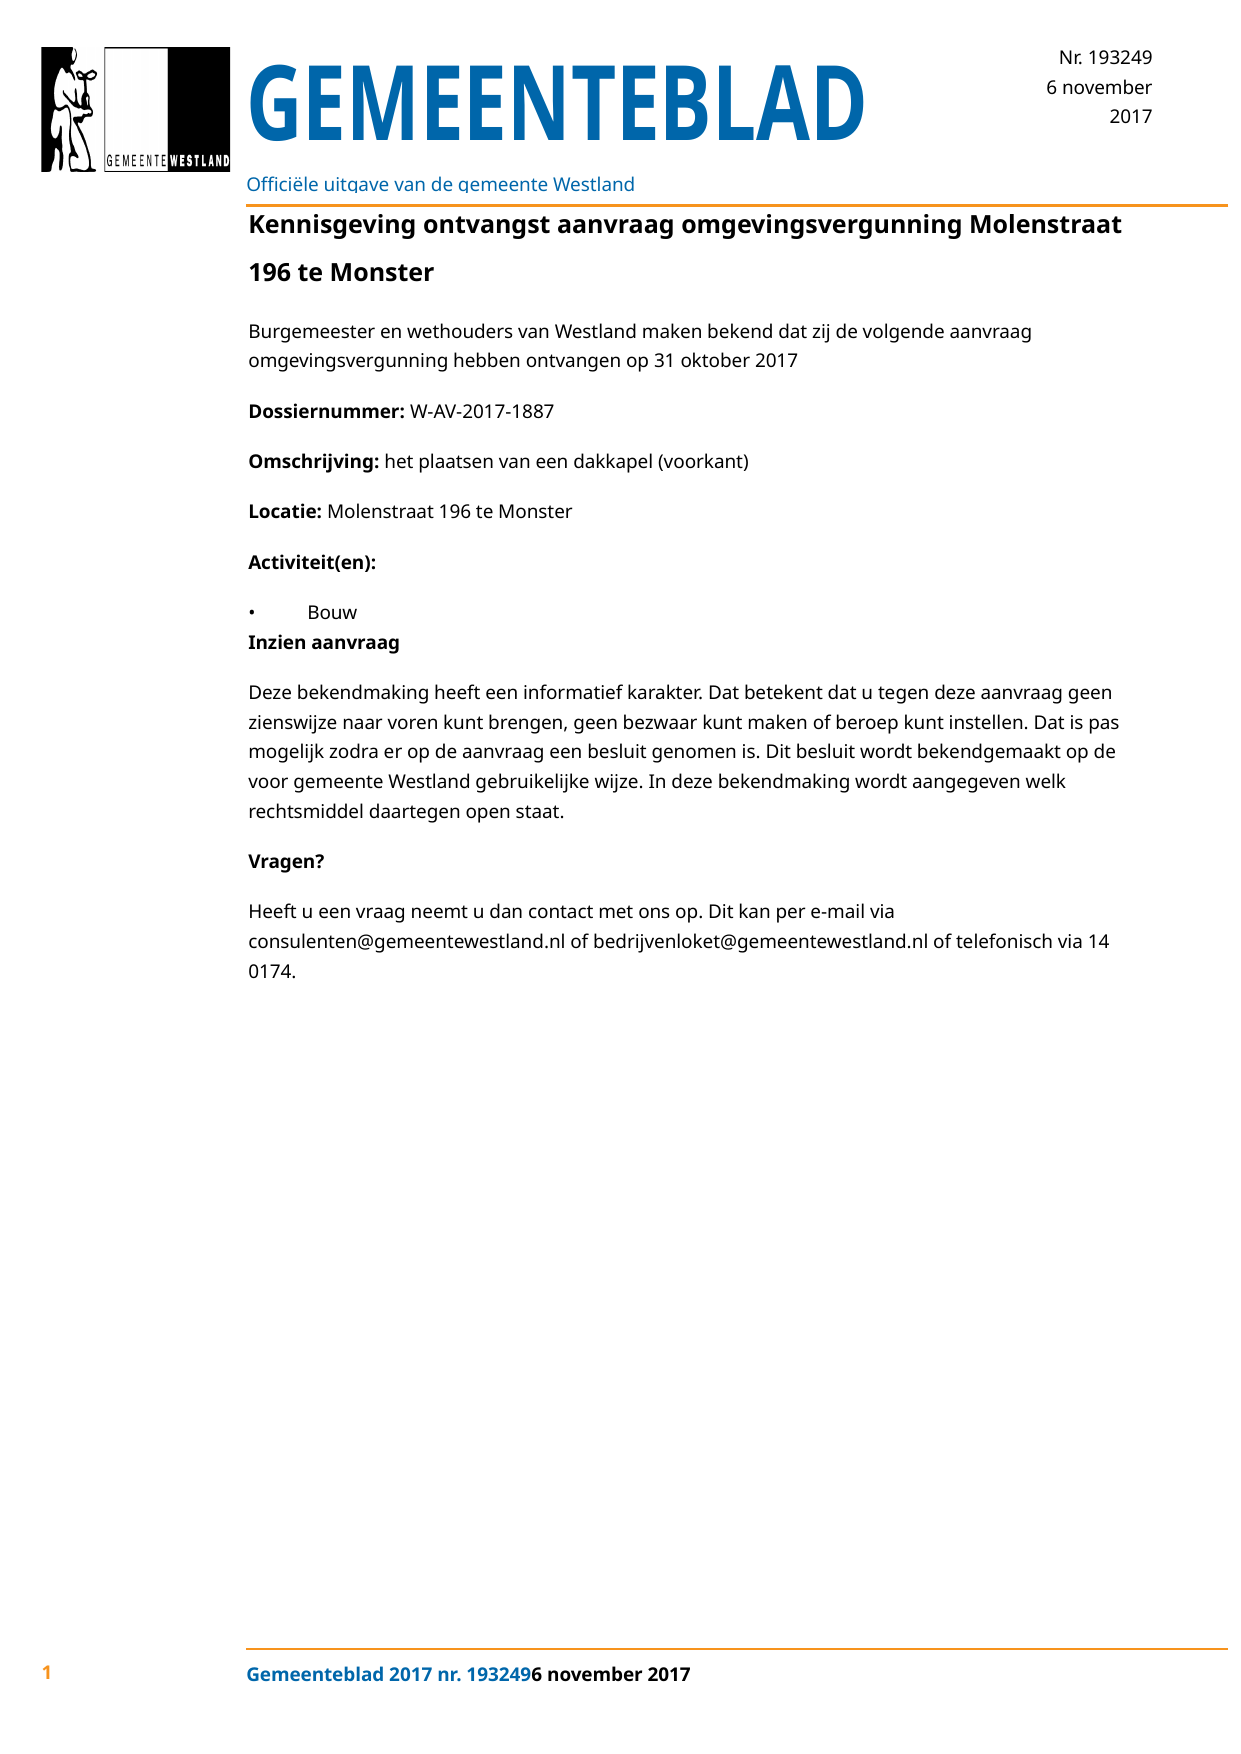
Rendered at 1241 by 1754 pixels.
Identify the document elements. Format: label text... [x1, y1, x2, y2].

text Locatie: Molenstraat 196 te Monster [248, 499, 1152, 524]
text Burgemeester en wethouders van Westland maken bekend dat zij de volgende aanvraag omgevingsvergunning hebben ontvangen op 31 oktober 2017 [248, 318, 1152, 373]
text Vragen? [248, 848, 1152, 874]
list Bouw [248, 599, 1152, 625]
text Deze bekendmaking heeft een informatief karakter. Dat betekent dat u tegen deze aanvraag geen zienswijze naar voren kunt brengen, geen bezwaar kunt maken of beroep kunt instellen. Dat is pas mogelijk zodra er op de aanvraag een besluit genomen is. Dit besluit wordt bekendgemaakt op de voor gemeente Westland gebruikelijke wijze. In deze bekendmaking wordt aangegeven welk rechtsmiddel daartegen open staat. [248, 679, 1152, 824]
text Kennisgeving ontvangst aanvraag omgevingsvergunning Molenstraat 196 te Monster [248, 207, 1152, 288]
picture [41, 47, 231, 172]
text Omschrijving: het plaatsen van een dakkapel (voorkant) [248, 448, 1152, 474]
text Dossiernummer: W-AV-2017-1887 [248, 398, 1152, 424]
text Inzien aanvraag [248, 629, 1152, 655]
text Heeft u een vraag neemt u dan contact met ons op. Dit kan per e-mail via consulenten@gemeentewestland.nl of bedrijvenloket@gemeentewestland.nl of telefonisch via 14 0174. [248, 899, 1152, 984]
text Activiteit(en): [248, 549, 1152, 575]
